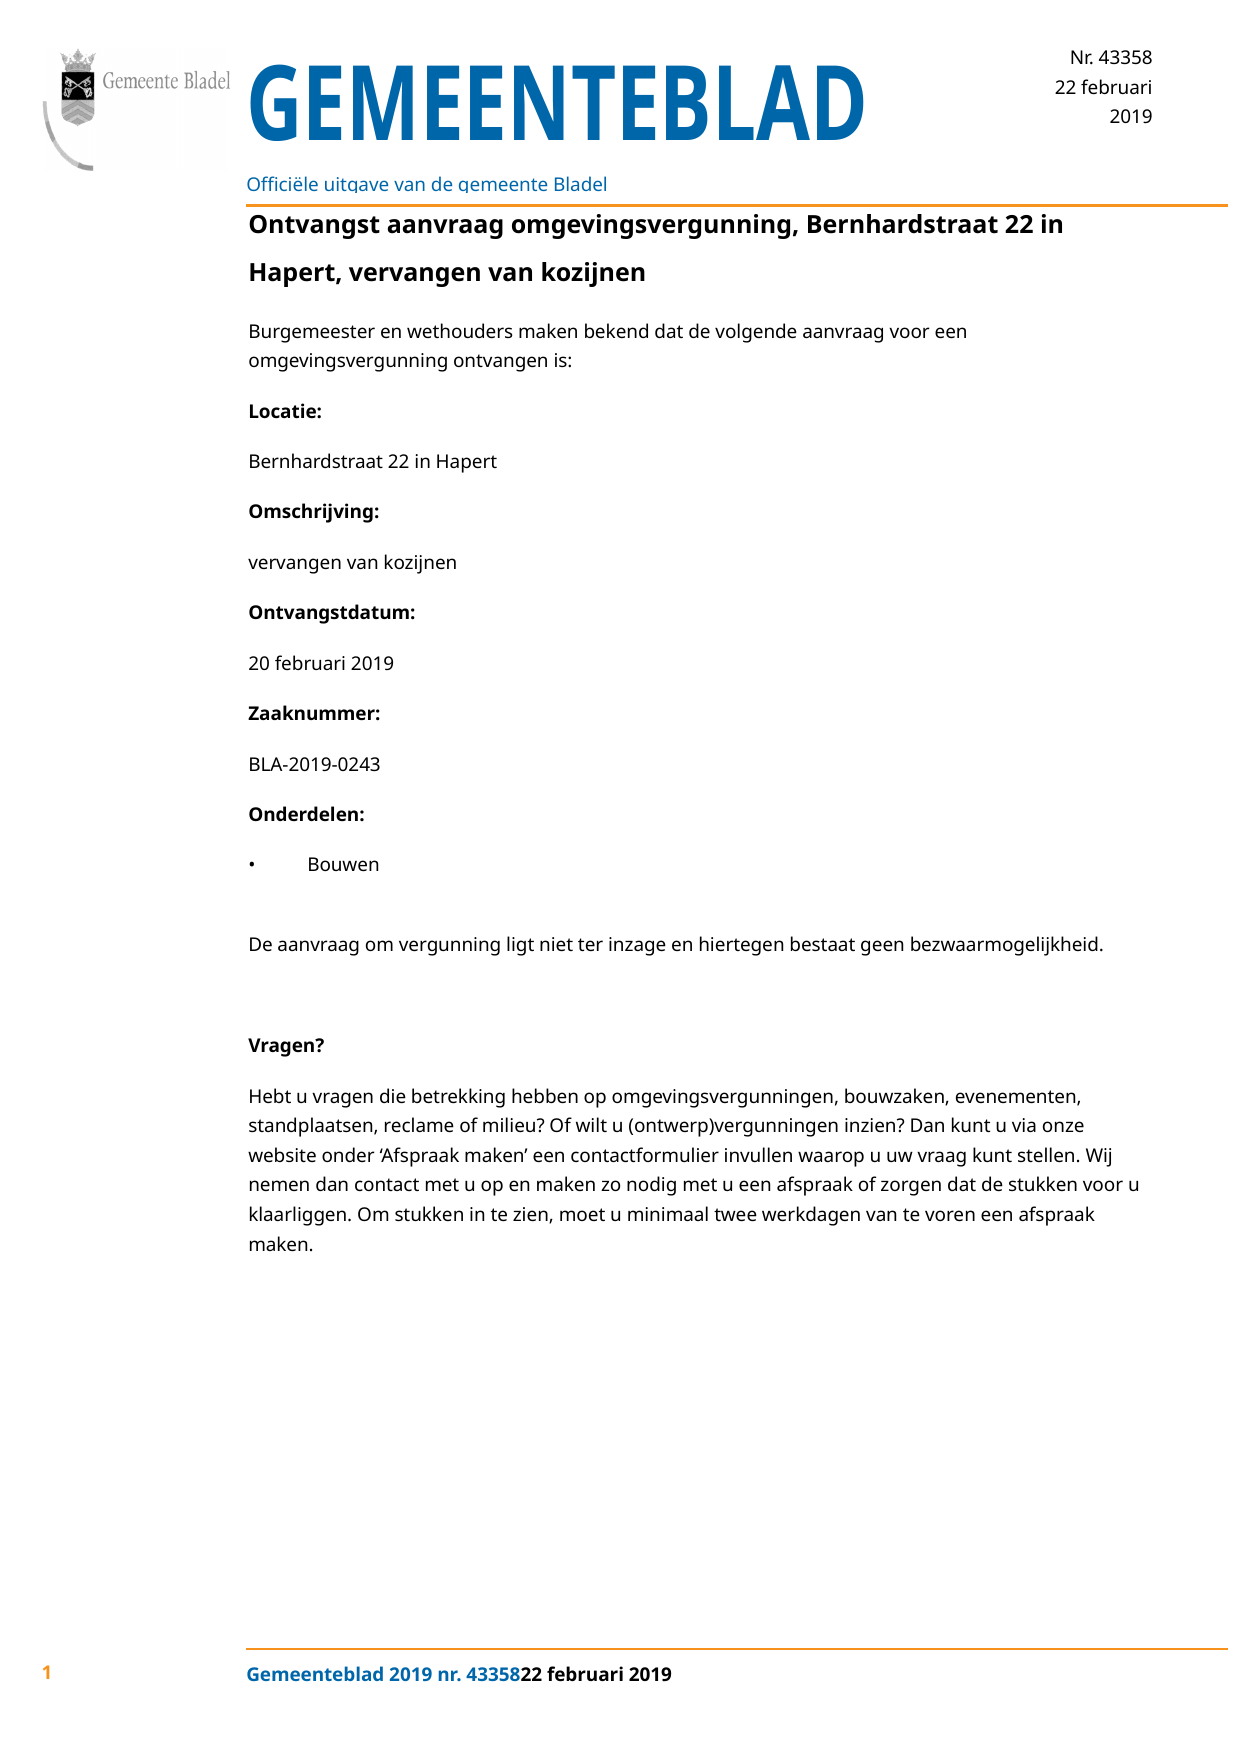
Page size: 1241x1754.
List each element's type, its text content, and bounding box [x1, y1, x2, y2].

text Ontvangst aanvraag omgevingsvergunning, Bernhardstraat 22 in Hapert, vervangen van kozijnen [248, 207, 1152, 288]
text 20 februari 2019 [248, 650, 1152, 676]
text Ontvangstdatum: [248, 599, 1152, 625]
text Omschrijving: [248, 499, 1152, 524]
text Vragen? [248, 1032, 1152, 1058]
text Burgemeester en wethouders maken bekend dat de volgende aanvraag voor een omgevingsvergunning ontvangen is: [248, 318, 1152, 373]
text BLA-2019-0243 [248, 751, 1152, 777]
text De aanvraag om vergunning ligt niet ter inzage en hiertegen bestaat geen bezwaarmogelijkheid. [248, 932, 1152, 957]
text vervangen van kozijnen [248, 549, 1152, 575]
list Bouwen [248, 852, 1152, 877]
text Onderdelen: [248, 801, 1152, 827]
text Zaaknummer: [248, 700, 1152, 726]
text Hebt u vragen die betrekking hebben op omgevingsvergunningen, bouwzaken, evenementen, standplaatsen, reclame of milieu? Of wilt u (ontwerp)vergunningen inzien? Dan kunt u via onze website onder ‘Afspraak maken’ een contactformulier invullen waarop u uw vraag kunt stellen. Wij nemen dan contact met u op en maken zo nodig met u een afspraak of zorgen dat de stukken voor u klaarliggen. Om stukken in te zien, moet u minimaal twee werkdagen van te voren een afspraak maken. [248, 1083, 1152, 1257]
text Bernhardstraat 22 in Hapert [248, 448, 1152, 474]
picture [41, 47, 231, 172]
text Locatie: [248, 398, 1152, 424]
